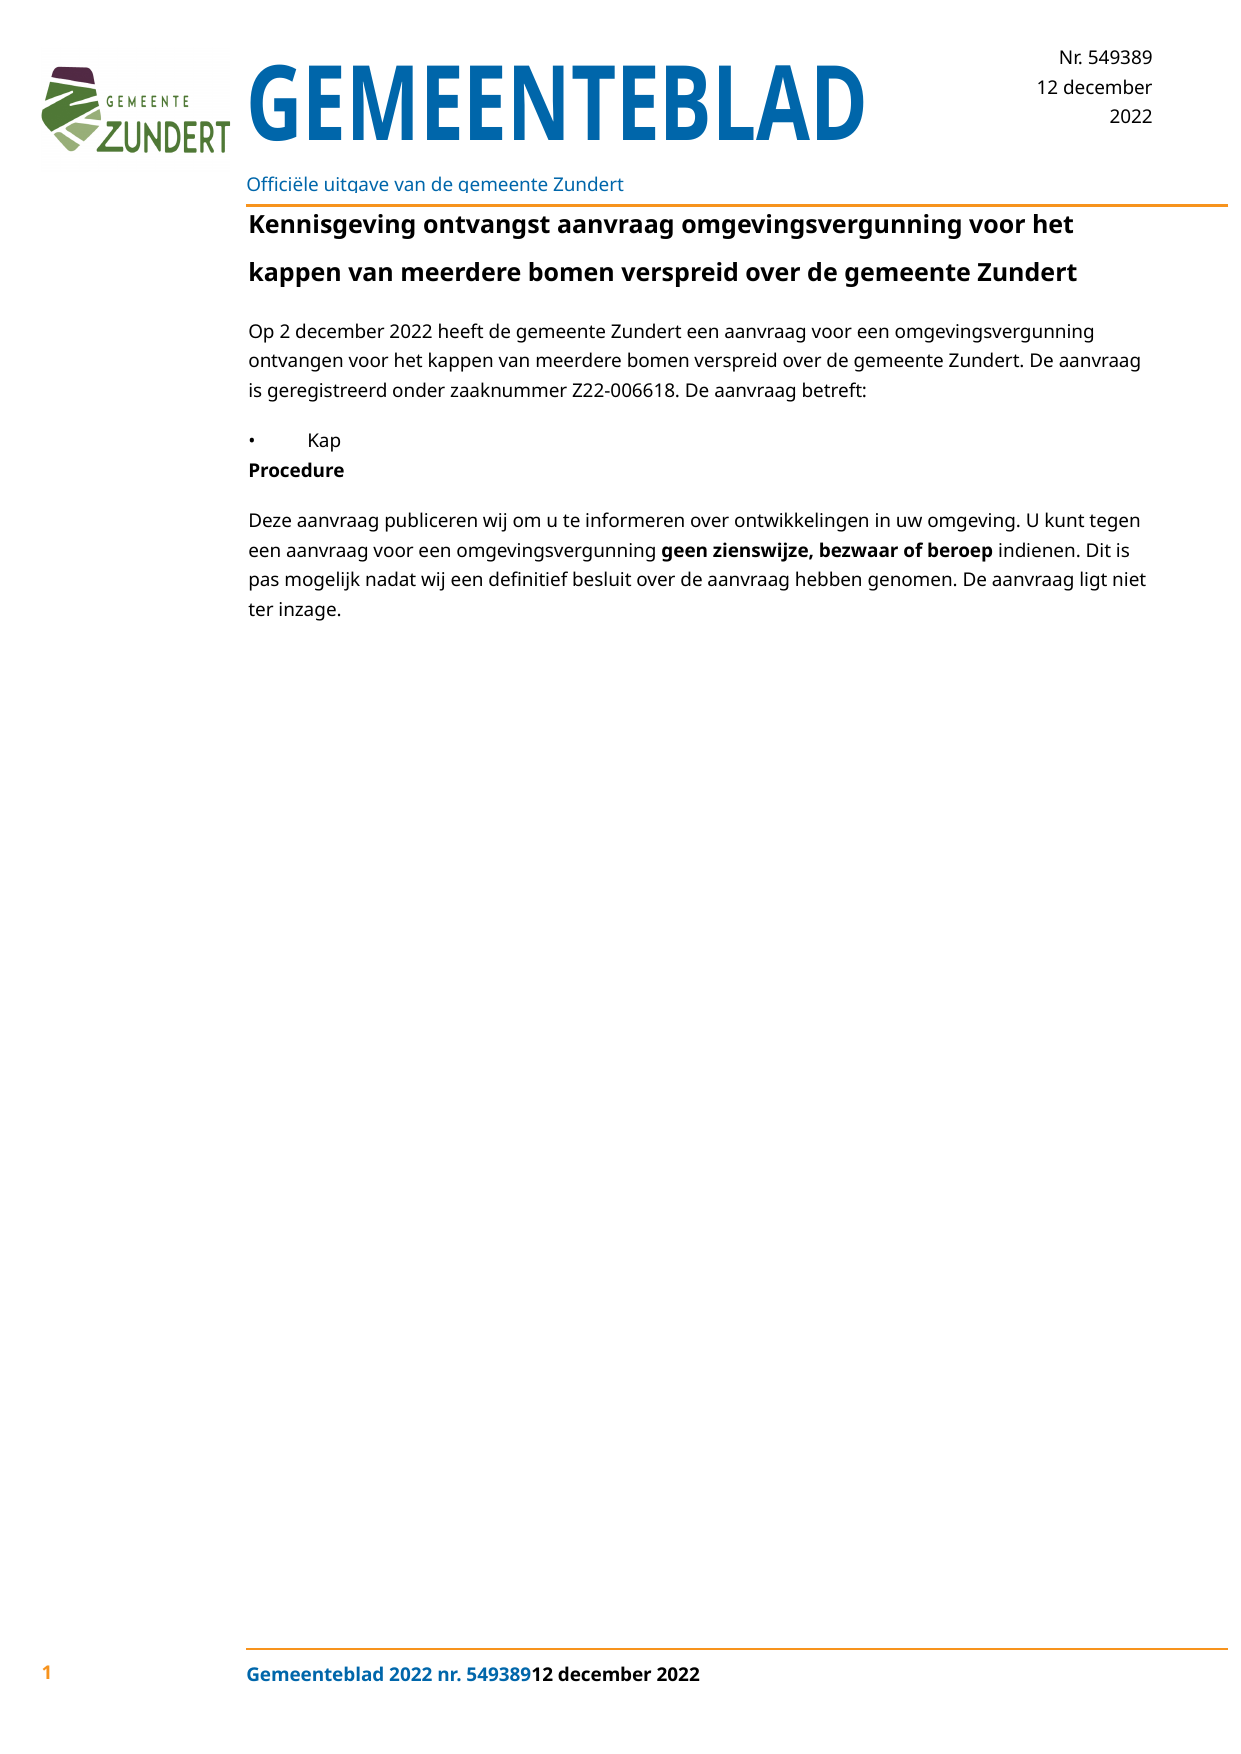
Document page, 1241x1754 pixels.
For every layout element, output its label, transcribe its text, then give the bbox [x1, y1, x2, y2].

text Procedure [248, 457, 1152, 483]
text Deze aanvraag publiceren wij om u te informeren over ontwikkelingen in uw omgeving. U kunt tegen een aanvraag voor een omgevingsvergunning geen zienswijze, bezwaar of beroep indienen. Dit is pas mogelijk nadat wij een definitief besluit over de aanvraag hebben genomen. De aanvraag ligt niet ter inzage. [248, 507, 1152, 622]
list Kap [248, 427, 1152, 453]
text Op 2 december 2022 heeft de gemeente Zundert een aanvraag voor een omgevingsvergunning ontvangen voor het kappen van meerdere bomen verspreid over de gemeente Zundert. De aanvraag is geregistreerd onder zaaknummer Z22-006618. De aanvraag betreft: [248, 318, 1152, 403]
picture [41, 47, 231, 172]
text Kennisgeving ontvangst aanvraag omgevingsvergunning voor het kappen van meerdere bomen verspreid over de gemeente Zundert [248, 207, 1152, 288]
